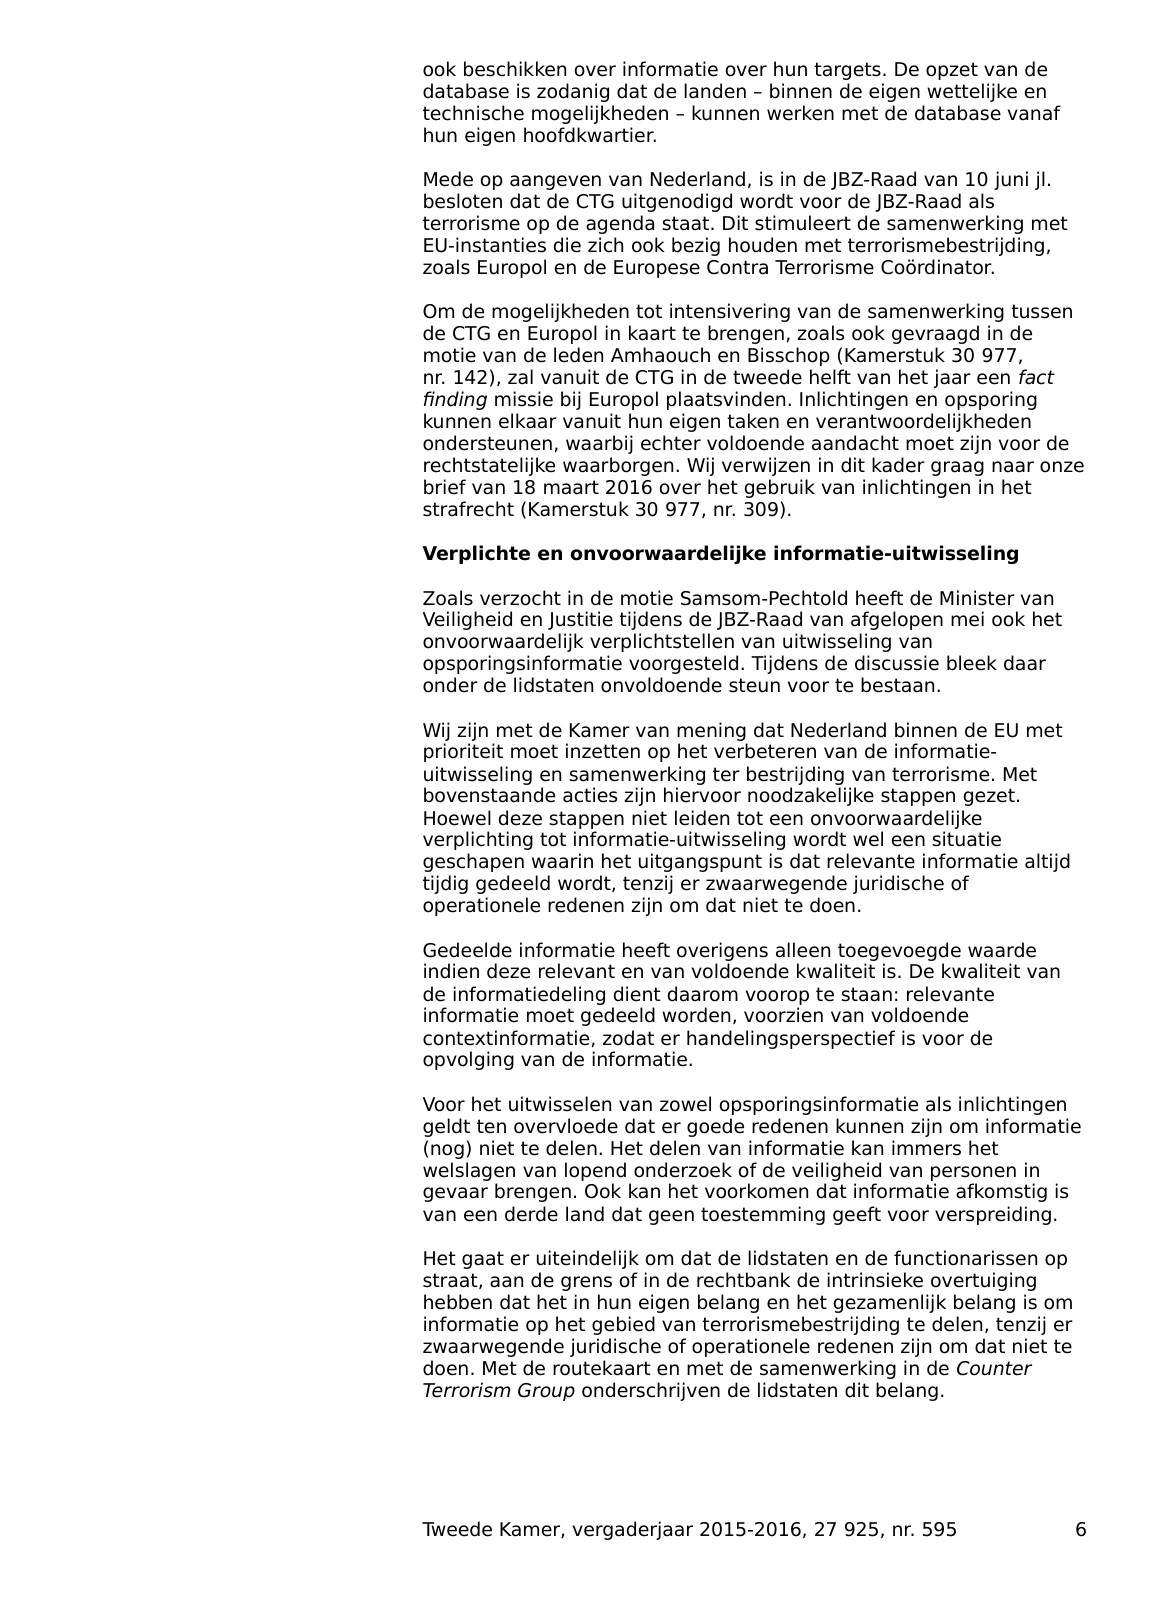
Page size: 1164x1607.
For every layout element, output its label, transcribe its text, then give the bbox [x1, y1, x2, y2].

text Wij zijn met de Kamer van mening dat Nederland binnen de EU met prioriteit moet inzetten op het verbeteren van de informatie-uitwisseling en samenwerking ter bestrijding van terrorisme. Met bovenstaande acties zijn hiervoor noodzakelijke stappen gezet. Hoewel deze stappen niet leiden tot een onvoorwaardelijke verplichting tot informatie-uitwisseling wordt wel een situatie geschapen waarin het uitgangspunt is dat relevante informatie altijd tijdig gedeeld wordt, tenzij er zwaarwegende juridische of operationele redenen zijn om dat niet te doen. [422, 719, 1087, 917]
text Voor het uitwisselen van zowel opsporingsinformatie als inlichtingen geldt ten overvloede dat er goede redenen kunnen zijn om informatie (nog) niet te delen. Het delen van informatie kan immers het welslagen van lopend onderzoek of de veiligheid van personen in gevaar brengen. Ook kan het voorkomen dat informatie afkomstig is van een derde land dat geen toestemming geeft voor verspreiding. [422, 1093, 1087, 1225]
subtitle Verplichte en onvoorwaardelijke informatie-uitwisseling [422, 543, 1087, 565]
text Zoals verzocht in de motie Samsom-Pechtold heeft de Minister van Veiligheid en Justitie tijdens de JBZ-Raad van afgelopen mei ook het onvoorwaardelijk verplichtstellen van uitwisseling van opsporingsinformatie voorgesteld. Tijdens de discussie bleek daar onder de lidstaten onvoldoende steun voor te bestaan. [422, 587, 1087, 697]
text Het gaat er uiteindelijk om dat de lidstaten en de functionarissen op straat, aan de grens of in de rechtbank de intrinsieke overtuiging hebben dat het in hun eigen belang en het gezamenlijk belang is om informatie op het gebied van terrorismebestrijding te delen, tenzij er zwaarwegende juridische of operationele redenen zijn om dat niet te doen. Met de routekaart en met de samenwerking in de Counter Terrorism Group onderschrijven de lidstaten dit belang. [422, 1248, 1087, 1401]
text ook beschikken over informatie over hun targets. De opzet van de database is zodanig dat de landen – binnen de eigen wettelijke en technische mogelijkheden – kunnen werken met de database vanaf hun eigen hoofdkwartier. [422, 59, 1087, 147]
text Gedeelde informatie heeft overigens alleen toegevoegde waarde indien deze relevant en van voldoende kwaliteit is. De kwaliteit van de informatiedeling dient daarom voorop te staan: relevante informatie moet gedeeld worden, voorzien van voldoende contextinformatie, zodat er handelingsperspectief is voor de opvolging van de informatie. [422, 939, 1087, 1071]
text Om de mogelijkheden tot intensivering van de samenwerking tussen de CTG en Europol in kaart te brengen, zoals ook gevraagd in de motie van de leden Amhaouch en Bisschop (Kamerstuk 30 977, nr. 142), zal vanuit de CTG in de tweede helft van het jaar een fact finding missie bij Europol plaatsvinden. Inlichtingen en opsporing kunnen elkaar vanuit hun eigen taken en verantwoordelijkheden ondersteunen, waarbij echter voldoende aandacht moet zijn voor de rechtstatelijke waarborgen. Wij verwijzen in dit kader graag naar onze brief van 18 maart 2016 over het gebruik van inlichtingen in het strafrecht (Kamerstuk 30 977, nr. 309). [422, 301, 1087, 521]
text Mede op aangeven van Nederland, is in de JBZ-Raad van 10 juni jl. besloten dat de CTG uitgenodigd wordt voor de JBZ-Raad als terrorisme op de agenda staat. Dit stimuleert de samenwerking met EU-instanties die zich ook bezig houden met terrorismebestrijding, zoals Europol en de Europese Contra Terrorisme Coördinator. [422, 169, 1087, 279]
